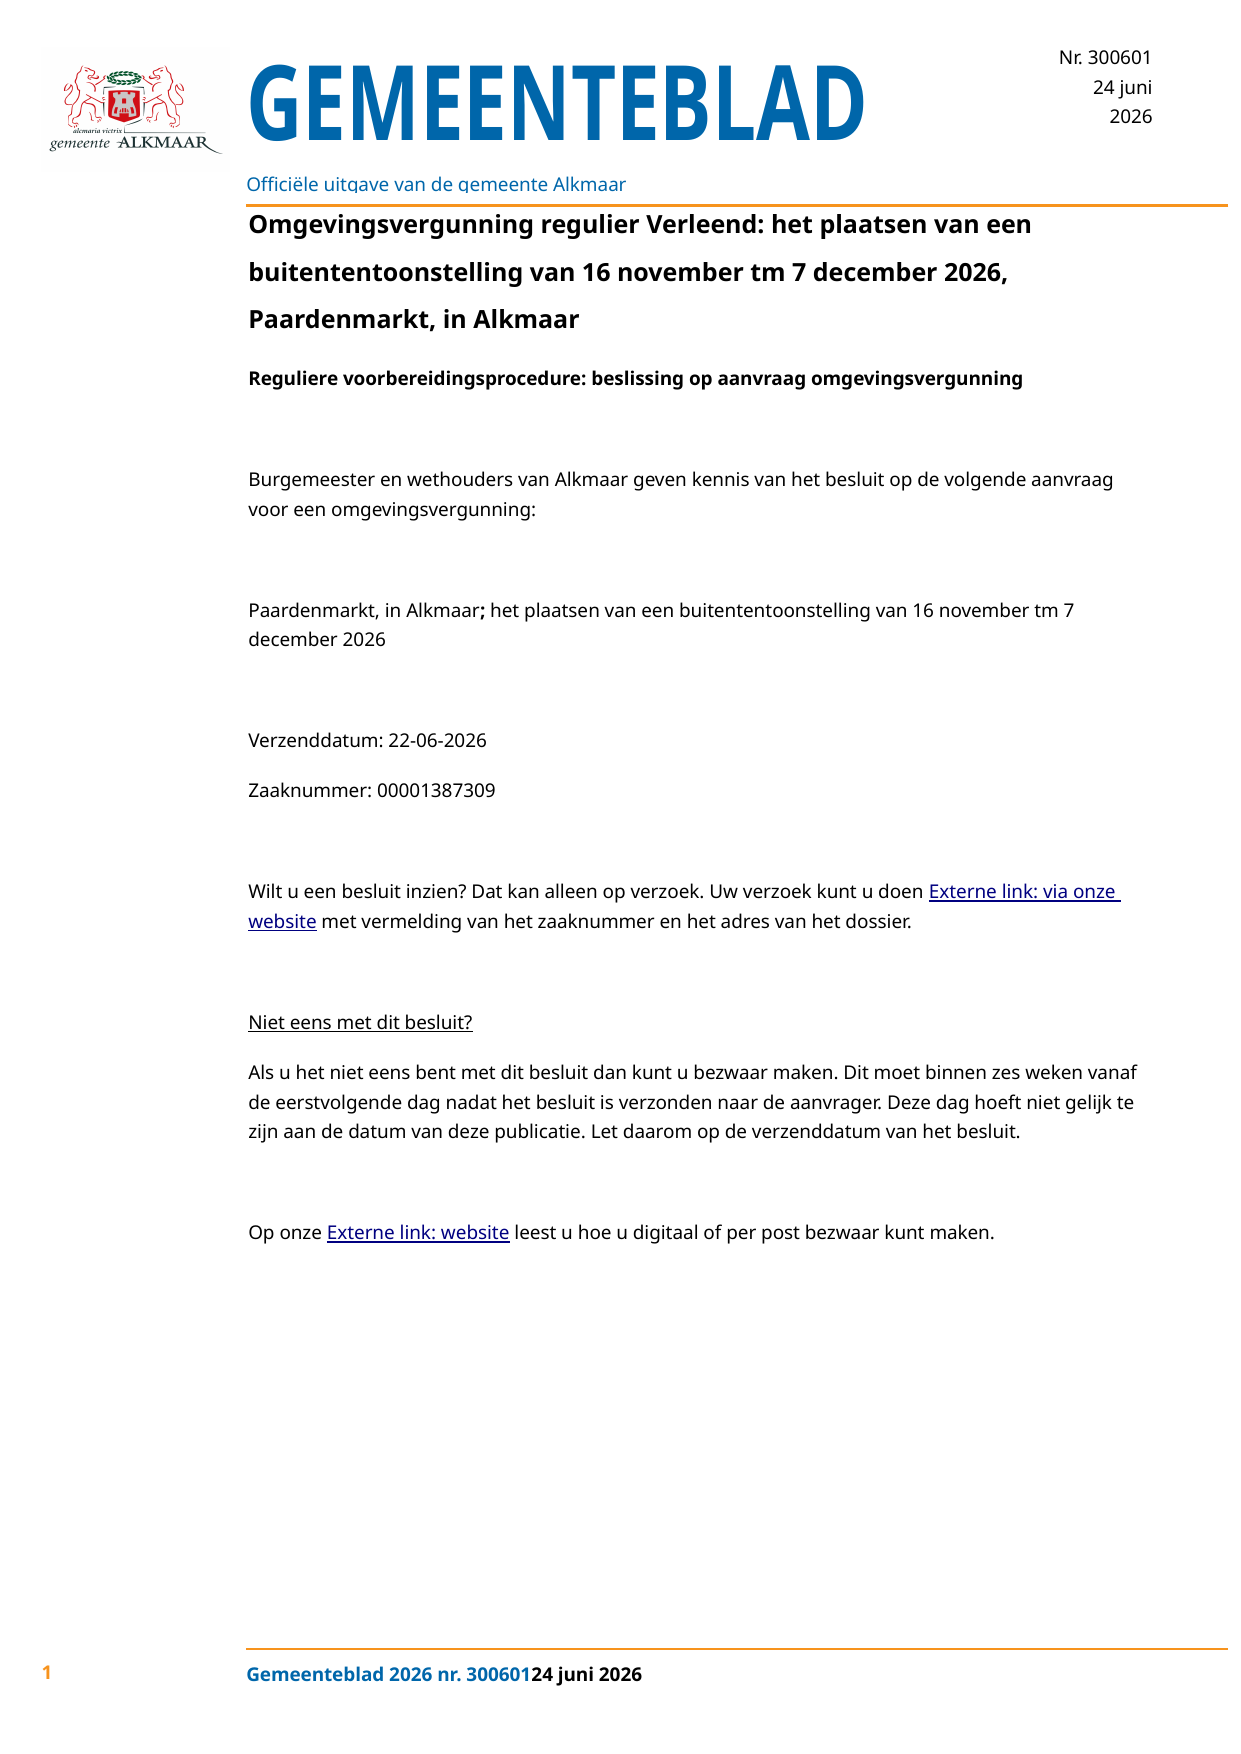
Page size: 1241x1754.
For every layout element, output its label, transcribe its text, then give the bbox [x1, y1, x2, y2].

text Verzenddatum: 22-06-2026 [248, 727, 1152, 753]
text Wilt u een besluit inzien? Dat kan alleen op verzoek. Uw verzoek kunt u doen Externe link: via onze website met vermelding van het zaaknummer en het adres van het dossier. [248, 878, 1152, 934]
picture [41, 47, 231, 172]
text Als u het niet eens bent met dit besluit dan kunt u bezwaar maken. Dit moet binnen zes weken vanaf de eerstvolgende dag nadat het besluit is verzonden naar de aanvrager. Deze dag hoeft niet gelijk te zijn aan de datum van deze publicatie. Let daarom op de verzenddatum van het besluit. [248, 1059, 1152, 1144]
text Niet eens met dit besluit? [248, 1009, 1152, 1034]
text Reguliere voorbereidingsprocedure: beslissing op aanvraag omgevingsvergunning [248, 366, 1152, 391]
text Burgemeester en wethouders van Alkmaar geven kennis van het besluit op de volgende aanvraag voor een omgevingsvergunning: [248, 466, 1152, 522]
text Op onze Externe link: website leest u hoe u digitaal of per post bezwaar kunt maken. [248, 1219, 1152, 1245]
text Zaaknummer: 00001387309 [248, 778, 1152, 803]
text Paardenmarkt, in Alkmaar; het plaatsen van een buitententoonstelling van 16 november tm 7 december 2026 [248, 597, 1152, 652]
text Omgevingsvergunning regulier Verleend: het plaatsen van een buitententoonstelling van 16 november tm 7 december 2026, Paardenmarkt, in Alkmaar [248, 207, 1152, 336]
